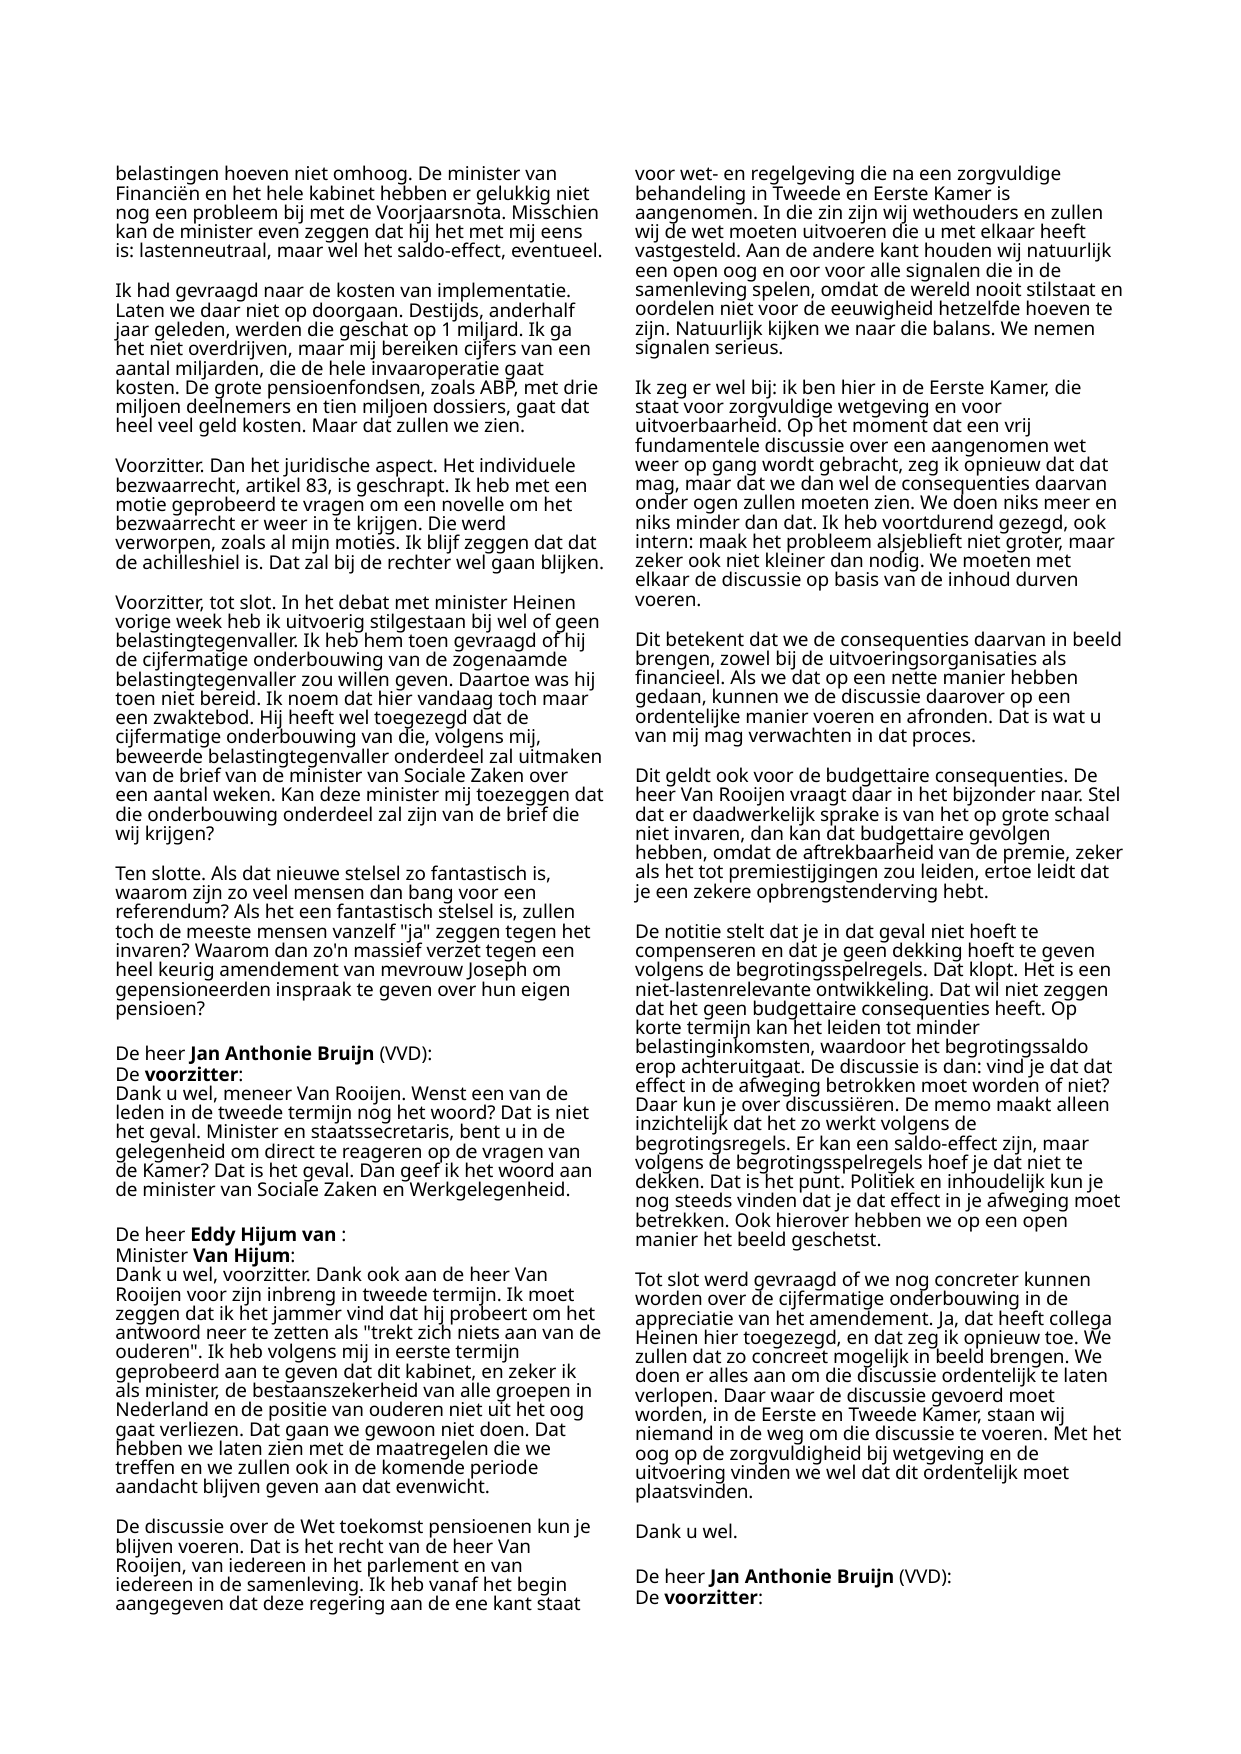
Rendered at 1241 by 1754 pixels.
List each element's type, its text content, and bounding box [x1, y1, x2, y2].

text Ik had gevraagd naar de kosten van implementatie. Laten we daar niet op doorgaan. Destijds, anderhalf jaar geleden, werden die geschat op 1 miljard. Ik ga het niet overdrijven, maar mij bereiken cijfers van een aantal miljarden, die de hele invaaroperatie gaat kosten. De grote pensioenfondsen, zoals ABP, met drie miljoen deelnemers en tien miljoen dossiers, gaat dat heel veel geld kosten. Maar dat zullen we zien. [115, 282, 605, 437]
text Ik zeg er wel bij: ik ben hier in de Eerste Kamer, die staat voor zorgvuldige wetgeving en voor uitvoerbaarheid. Op het moment dat een vrij fundamentele discussie over een aangenomen wet weer op gang wordt gebracht, zeg ik opnieuw dat dat mag, maar dat we dan wel de consequenties daarvan onder ogen zullen moeten zien. We doen niks meer en niks minder dan dat. Ik heb voortdurend gezegd, ook intern: maak het probleem alsjeblieft niet groter, maar zeker ook niet kleiner dan nodig. We moeten met elkaar de discussie op basis van de inhoud durven voeren. [635, 379, 1125, 610]
text Dit geldt ook voor de budgettaire consequenties. De heer Van Rooijen vraagt daar in het bijzonder naar. Stel dat er daadwerkelijk sprake is van het op grote schaal niet invaren, dan kan dat budgettaire gevolgen hebben, omdat de aftrekbaarheid van de premie, zeker als het tot premiestijgingen zou leiden, ertoe leidt dat je een zekere opbrengstenderving hebt. [635, 767, 1125, 902]
text De heer Jan Anthonie Bruijn (VVD): [115, 1040, 605, 1066]
text Voorzitter. Dan het juridische aspect. Het individuele bezwaarrecht, artikel 83, is geschrapt. Ik heb met een motie geprobeerd te vragen om een novelle om het bezwaarrecht er weer in te krijgen. Die werd verworpen, zoals al mijn moties. Ik blijf zeggen dat dat de achilleshiel is. Dat zal bij de rechter wel gaan blijken. [115, 457, 605, 573]
text belastingen hoeven niet omhoog. De minister van Financiën en het hele kabinet hebben er gelukkig niet nog een probleem bij met de Voorjaarsnota. Misschien kan de minister even zeggen dat hij het met mij eens is: lastenneutraal, maar wel het saldo-effect, eventueel. [115, 165, 605, 262]
text De notitie stelt dat je in dat geval niet hoeft te compenseren en dat je geen dekking hoeft te geven volgens de begrotingsspelregels. Dat klopt. Het is een niet-lastenrelevante ontwikkeling. Dat wil niet zeggen dat het geen budgettaire consequenties heeft. Op korte termijn kan het leiden tot minder belastinginkomsten, waardoor het begrotingssaldo erop achteruitgaat. De discussie is dan: vind je dat dat effect in de afweging betrokken moet worden of niet? Daar kun je over discussiëren. De memo maakt alleen inzichtelijk dat het zo werkt volgens de begrotingsregels. Er kan een saldo-effect zijn, maar volgens de begrotingsspelregels hoef je dat niet te dekken. Dat is het punt. Politiek en inhoudelijk kun je nog steeds vinden dat je dat effect in je afweging moet betrekken. Ook hierover hebben we op een open manier het beeld geschetst. [635, 923, 1125, 1250]
text De discussie over de Wet toekomst pensioenen kun je blijven voeren. Dat is het recht van de heer Van Rooijen, van iedereen in het parlement en van iedereen in de samenleving. Ik heb vanaf het begin aangegeven dat deze regering aan de ene kant staat [115, 1518, 605, 1615]
text De voorzitter: [115, 1066, 605, 1085]
text De heer Jan Anthonie Bruijn (VVD): [635, 1563, 1125, 1589]
text Dank u wel. [635, 1523, 1125, 1542]
text Ten slotte. Als dat nieuwe stelsel zo fantastisch is, waarom zijn zo veel mensen dan bang voor een referendum? Als het een fantastisch stelsel is, zullen toch de meeste mensen vanzelf "ja" zeggen tegen het invaren? Waarom dan zo'n massief verzet tegen een heel keurig amendement van mevrouw Joseph om gepensioneerden inspraak te geven over hun eigen pensioen? [115, 865, 605, 1019]
text voor wet- en regelgeving die na een zorgvuldige behandeling in Tweede en Eerste Kamer is aangenomen. In die zin zijn wij wethouders en zullen wij de wet moeten uitvoeren die u met elkaar heeft vastgesteld. Aan de andere kant houden wij natuurlijk een open oog en oor voor alle signalen die in de samenleving spelen, omdat de wereld nooit stilstaat en oordelen niet voor de eeuwigheid hetzelfde hoeven te zijn. Natuurlijk kijken we naar die balans. We nemen signalen serieus. [635, 165, 1125, 358]
text Dank u wel, voorzitter. Dank ook aan de heer Van Rooijen voor zijn inbreng in tweede termijn. Ik moet zeggen dat ik het jammer vind dat hij probeert om het antwoord neer te zetten als "trekt zich niets aan van de ouderen". Ik heb volgens mij in eerste termijn geprobeerd aan te geven dat dit kabinet, en zeker ik als minister, de bestaanszekerheid van alle groepen in Nederland en de positie van ouderen niet uit het oog gaat verliezen. Dat gaan we gewoon niet doen. Dat hebben we laten zien met de maatregelen die we treffen en we zullen ook in de komende periode aandacht blijven geven aan dat evenwicht. [115, 1266, 605, 1498]
text De voorzitter: [635, 1589, 1125, 1608]
text Dank u wel, meneer Van Rooijen. Wenst een van de leden in de tweede termijn nog het woord? Dat is niet het geval. Minister en staatssecretaris, bent u in de gelegenheid om direct te reageren op de vragen van de Kamer? Dat is het geval. Dan geef ik het woord aan de minister van Sociale Zaken en Werkgelegenheid. [115, 1085, 605, 1201]
text Tot slot werd gevraagd of we nog concreter kunnen worden over de cijfermatige onderbouwing in de appreciatie van het amendement. Ja, dat heeft collega Heinen hier toegezegd, en dat zeg ik opnieuw toe. We zullen dat zo concreet mogelijk in beeld brengen. We doen er alles aan om die discussie ordentelijk te laten verlopen. Daar waar de discussie gevoerd moet worden, in de Eerste en Tweede Kamer, staan wij niemand in de weg om die discussie te voeren. Met het oog op de zorgvuldigheid bij wetgeving en de uitvoering vinden we wel dat dit ordentelijk moet plaatsvinden. [635, 1271, 1125, 1502]
text Dit betekent dat we de consequenties daarvan in beeld brengen, zowel bij de uitvoeringsorganisaties als financieel. Als we dat op een nette manier hebben gedaan, kunnen we de discussie daarover op een ordentelijke manier voeren en afronden. Dat is wat u van mij mag verwachten in dat proces. [635, 631, 1125, 746]
text De heer Eddy Hijum van : [115, 1221, 605, 1247]
text Minister Van Hijum: [115, 1247, 605, 1266]
text Voorzitter, tot slot. In het debat met minister Heinen vorige week heb ik uitvoerig stilgestaan bij wel of geen belastingtegenvaller. Ik heb hem toen gevraagd of hij de cijfermatige onderbouwing van de zogenaamde belastingtegenvaller zou willen geven. Daartoe was hij toen niet bereid. Ik noem dat hier vandaag toch maar een zwaktebod. Hij heeft wel toegezegd dat de cijfermatige onderbouwing van die, volgens mij, beweerde belastingtegenvaller onderdeel zal uitmaken van de brief van de minister van Sociale Zaken over een aantal weken. Kan deze minister mij toezeggen dat die onderbouwing onderdeel zal zijn van de brief die wij krijgen? [115, 594, 605, 844]
